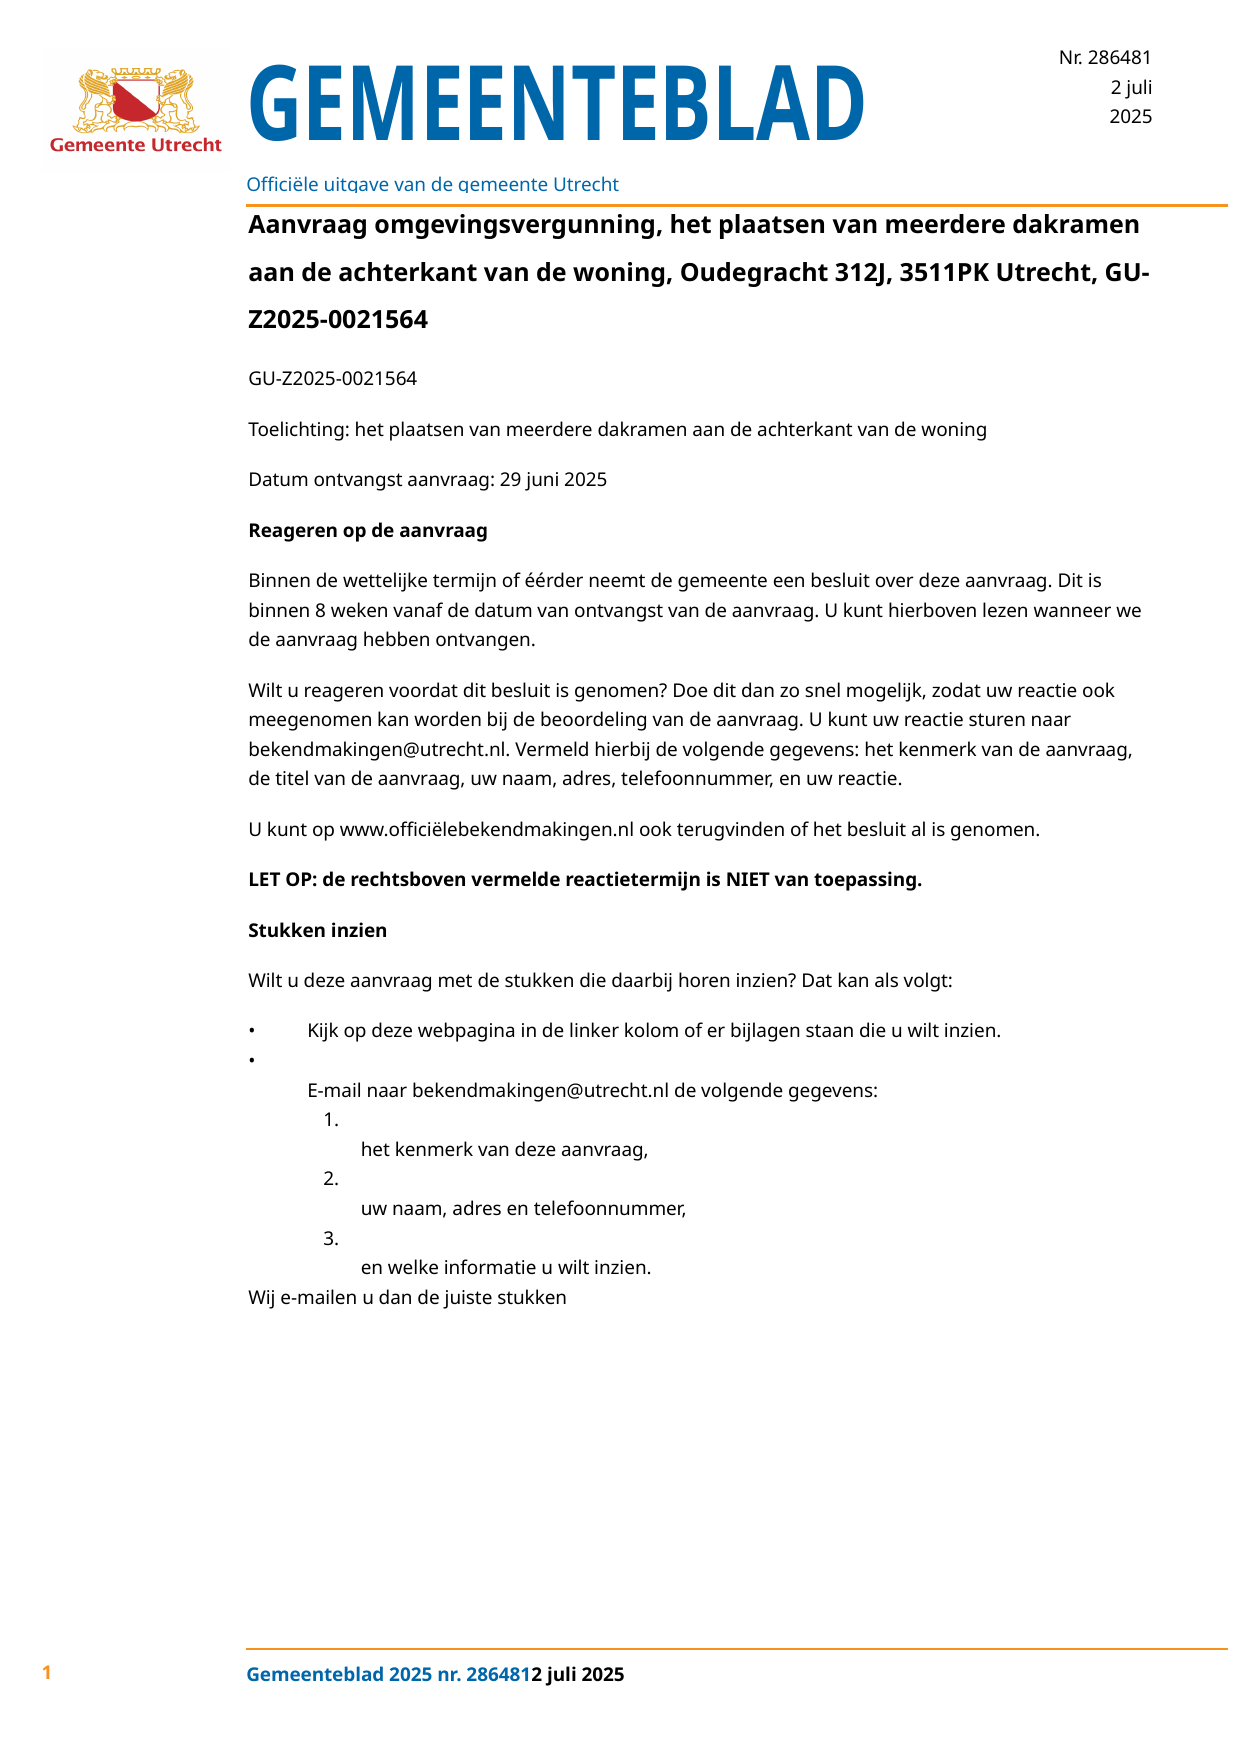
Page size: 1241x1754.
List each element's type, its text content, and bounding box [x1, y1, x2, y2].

text U kunt op www.officiëlebekendmakingen.nl ook terugvinden of het besluit al is genomen. [248, 816, 1152, 842]
text Binnen de wettelijke termijn of éérder neemt de gemeente een besluit over deze aanvraag. Dit is binnen 8 weken vanaf de datum van ontvangst van de aanvraag. U kunt hierboven lezen wanneer we de aanvraag hebben ontvangen. [248, 567, 1152, 652]
text Aanvraag omgevingsvergunning, het plaatsen van meerdere dakramen aan de achterkant van de woning, Oudegracht 312J, 3511PK Utrecht, GU-Z2025-0021564 [248, 207, 1152, 336]
text GU-Z2025-0021564 [248, 366, 1152, 391]
list het kenmerk van deze aanvraag, [323, 1136, 1152, 1162]
list E-mail naar bekendmakingen@utrecht.nl de volgende gegevens: [248, 1077, 1152, 1102]
text Datum ontvangst aanvraag: 29 juni 2025 [248, 466, 1152, 492]
list uw naam, adres en telefoonnummer, [323, 1195, 1152, 1221]
text Reageren op de aanvraag [248, 517, 1152, 542]
text LET OP: de rechtsboven vermelde reactietermijn is NIET van toepassing. [248, 866, 1152, 892]
picture [41, 47, 231, 172]
text Wij e-mailen u dan de juiste stukken [248, 1284, 1152, 1309]
text Wilt u deze aanvraag met de stukken die daarbij horen inzien? Dat kan als volgt: [248, 967, 1152, 993]
text Toelichting: het plaatsen van meerdere dakramen aan de achterkant van de woning [248, 416, 1152, 442]
list en welke informatie u wilt inzien. [323, 1254, 1152, 1280]
text Stukken inzien [248, 917, 1152, 942]
list Kijk op deze webpagina in de linker kolom of er bijlagen staan die u wilt inzien. [248, 1018, 1152, 1043]
text Wilt u reageren voordat dit besluit is genomen? Doe dit dan zo snel mogelijk, zodat uw reactie ook meegenomen kan worden bij de beoordeling van de aanvraag. U kunt uw reactie sturen naar bekendmakingen@utrecht.nl. Vermeld hierbij de volgende gegevens: het kenmerk van de aanvraag, de titel van de aanvraag, uw naam, adres, telefoonnummer, en uw reactie. [248, 677, 1152, 791]
